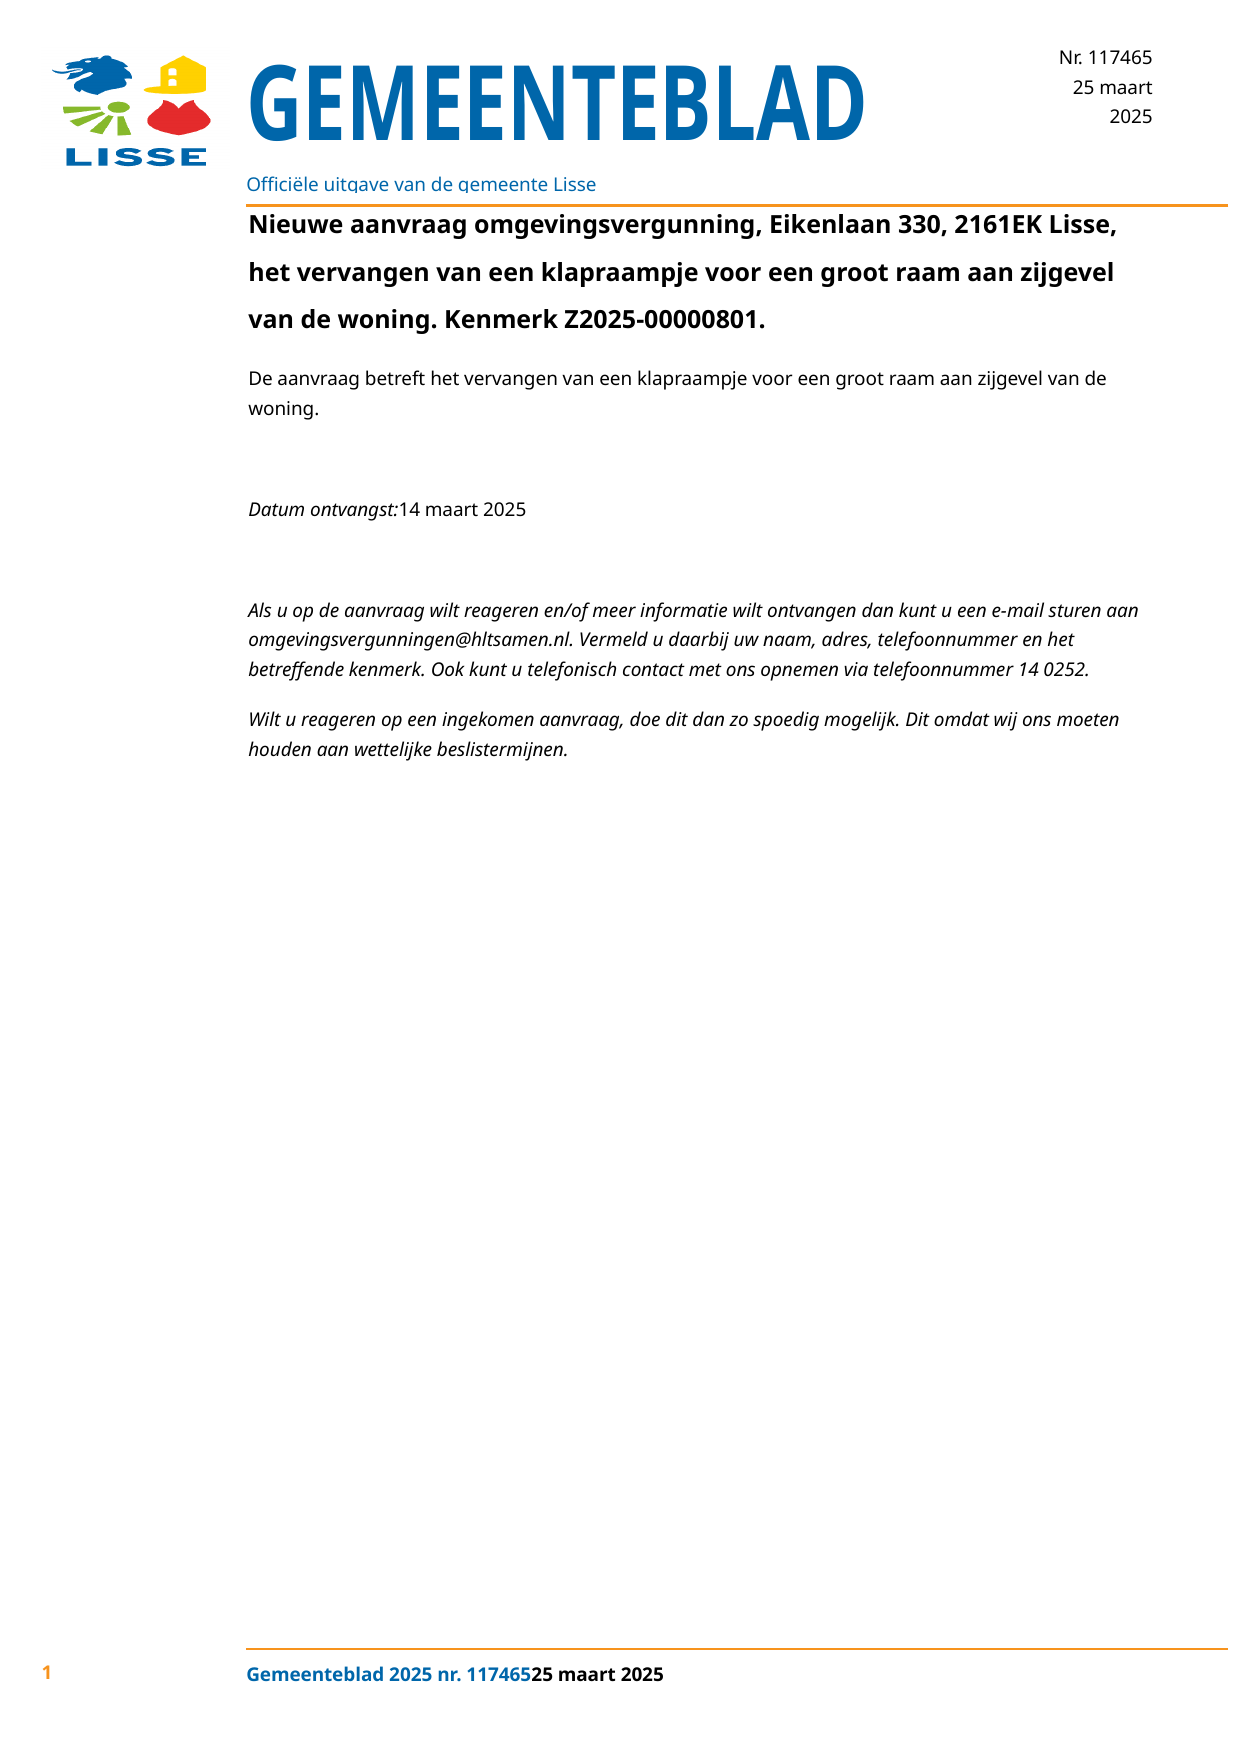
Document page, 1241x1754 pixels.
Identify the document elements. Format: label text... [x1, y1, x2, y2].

text De aanvraag betreft het vervangen van een klapraampje voor een groot raam aan zijgevel van de woning. [248, 366, 1152, 421]
text Nieuwe aanvraag omgevingsvergunning, Eikenlaan 330, 2161EK Lisse, het vervangen van een klapraampje voor een groot raam aan zijgevel van de woning. Kenmerk Z2025-00000801. [248, 207, 1152, 336]
text Datum ontvangst:14 maart 2025 [248, 496, 1152, 522]
text Als u op de aanvraag wilt reageren en/of meer informatie wilt ontvangen dan kunt u een e-mail sturen aan omgevingsvergunningen@hltsamen.nl. Vermeld u daarbij uw naam, adres, telefoonnummer en het betreffende kenmerk. Ook kunt u telefonisch contact met ons opnemen via telefoonnummer 14 0252. [248, 597, 1152, 682]
picture [41, 47, 231, 172]
text Wilt u reageren op een ingekomen aanvraag, doe dit dan zo spoedig mogelijk. Dit omdat wij ons moeten houden aan wettelijke beslistermijnen. [248, 706, 1152, 762]
